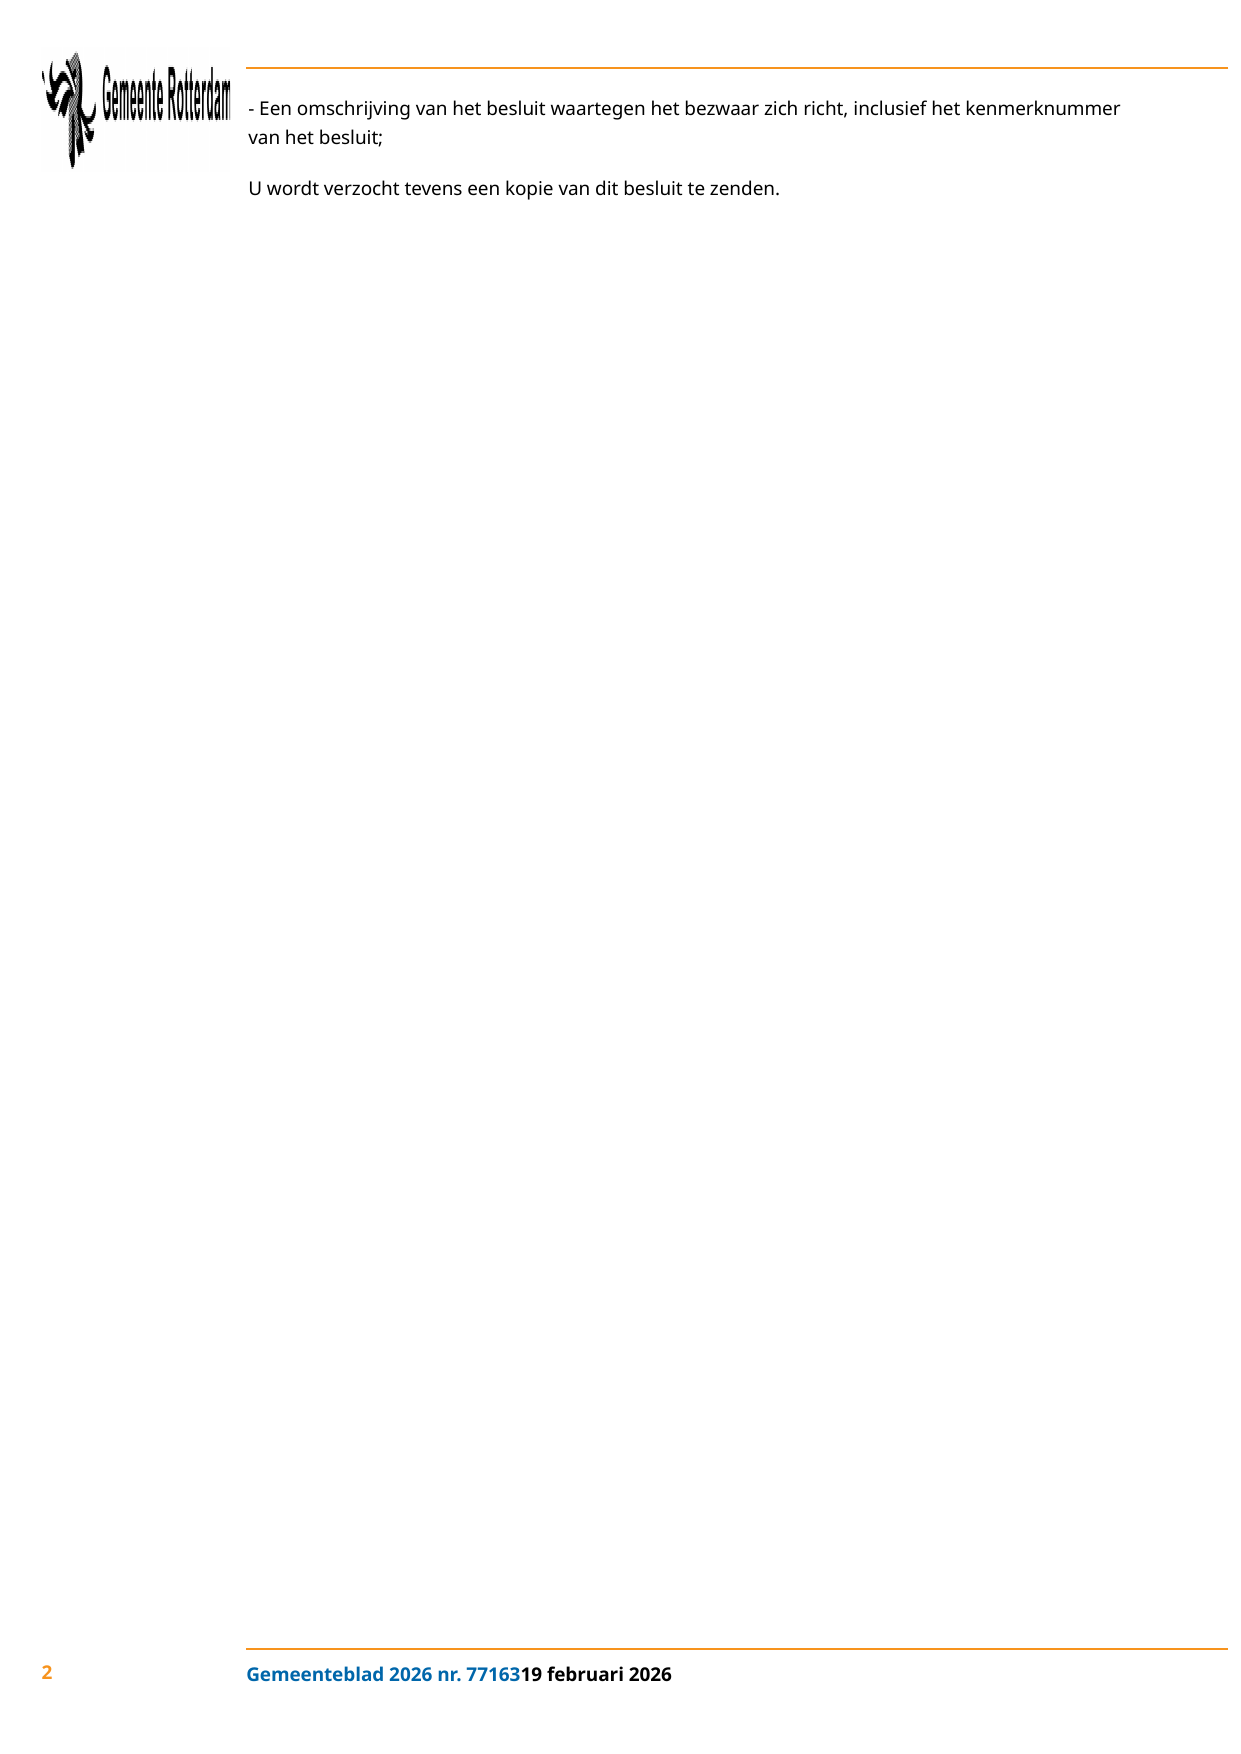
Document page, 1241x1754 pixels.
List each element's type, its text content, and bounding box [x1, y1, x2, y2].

picture [41, 47, 231, 172]
text U wordt verzocht tevens een kopie van dit besluit te zenden. [248, 175, 1152, 201]
text - Een omschrijving van het besluit waartegen het bezwaar zich richt, inclusief het kenmerknummer van het besluit; [248, 95, 1152, 150]
